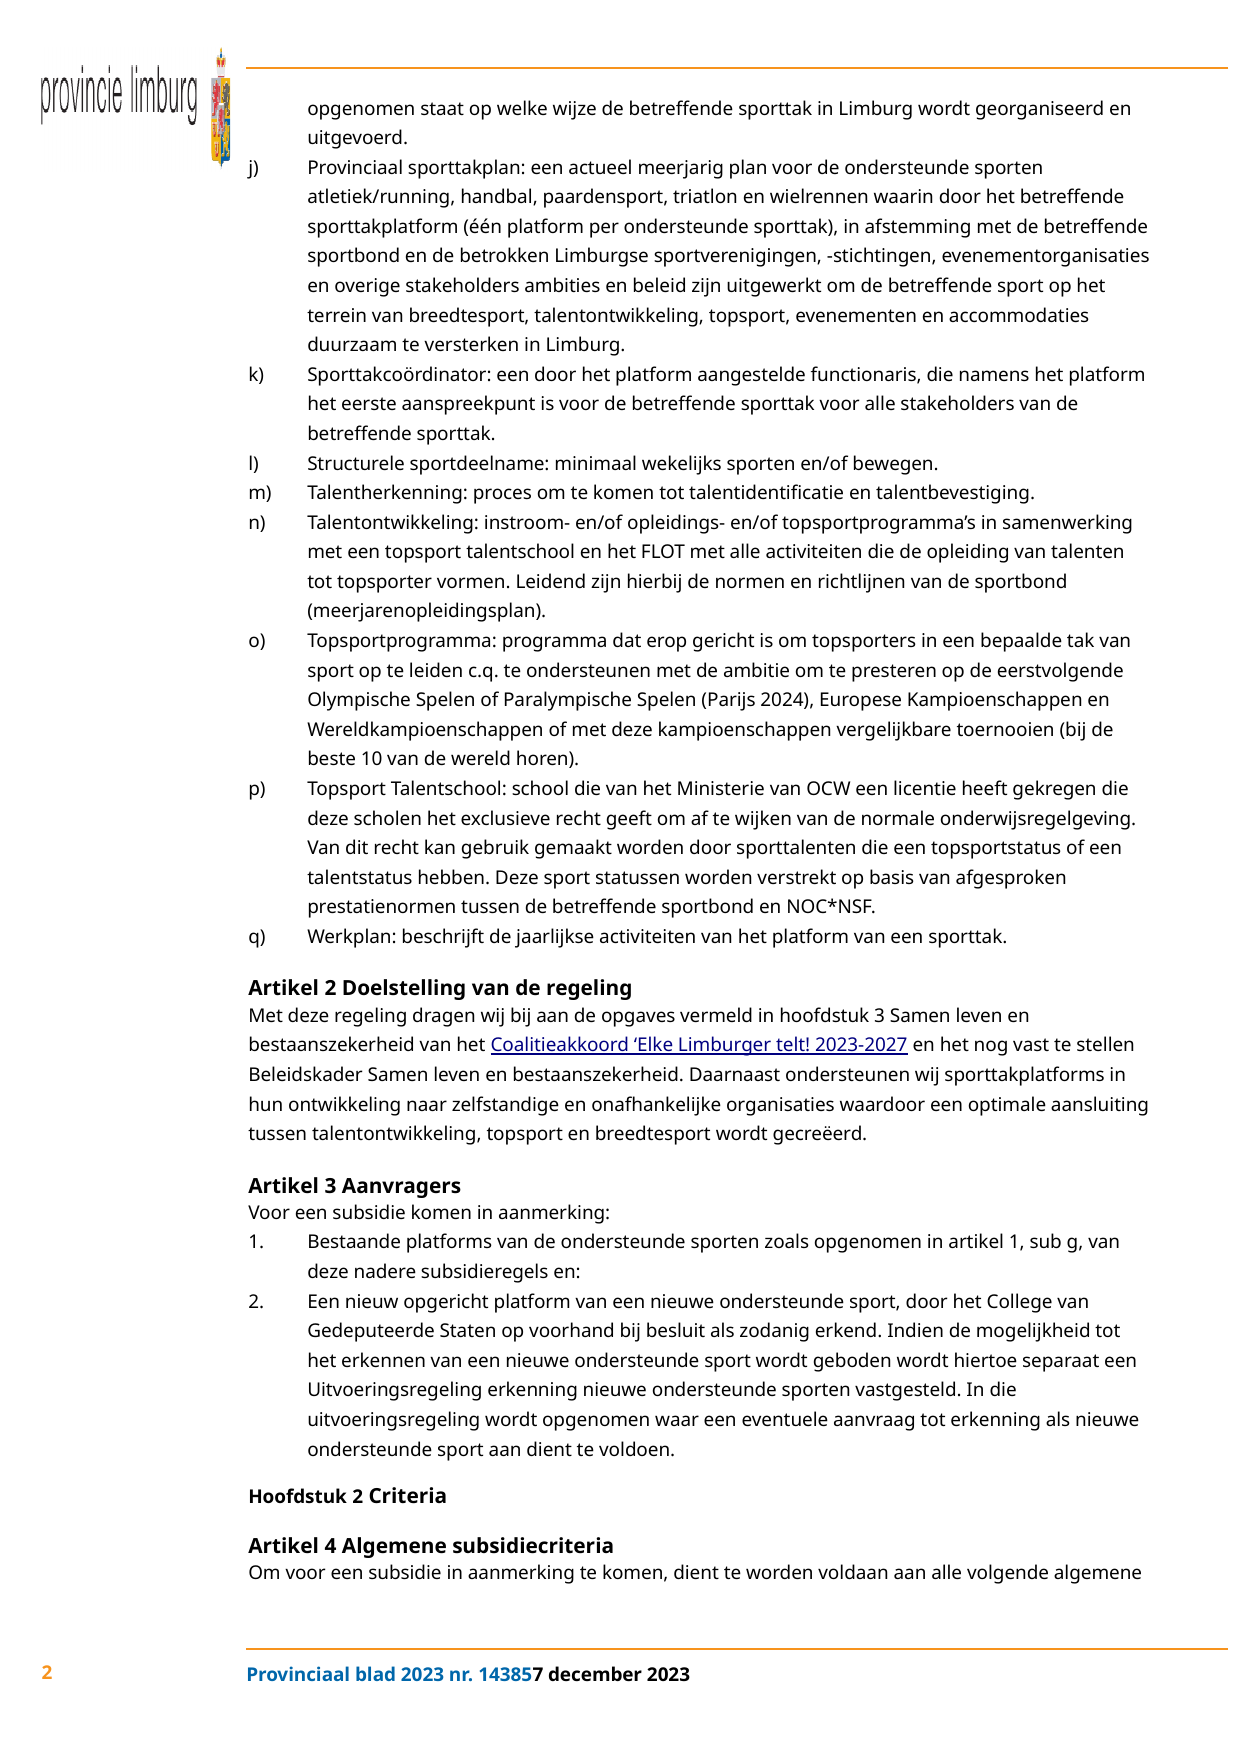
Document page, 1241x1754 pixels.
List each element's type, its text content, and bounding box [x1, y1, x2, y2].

list Bestaande platforms van de ondersteunde sporten zoals opgenomen in artikel 1, sub g, van deze nadere subsidieregels en: [248, 1229, 1152, 1284]
list Een nieuw opgericht platform van een nieuwe ondersteunde sport, door het College van Gedeputeerde Staten op voorhand bij besluit als zodanig erkend. Indien de mogelijkheid tot het erkennen van een nieuwe ondersteunde sport wordt geboden wordt hiertoe separaat een Uitvoeringsregeling erkenning nieuwe ondersteunde sporten vastgesteld. In die uitvoeringsregeling wordt opgenomen waar een eventuele aanvraag tot erkenning als nieuwe ondersteunde sport aan dient te voldoen. [248, 1288, 1152, 1462]
list Talentherkenning: proces om te komen tot talentidentificatie en talentbevestiging. [248, 479, 1152, 505]
text Artikel 2 Doelstelling van de regeling [248, 973, 1152, 1002]
list Werkplan: beschrijft de jaarlijkse activiteiten van het platform van een sporttak. [248, 923, 1152, 949]
text Met deze regeling dragen wij bij aan de opgaves vermeld in hoofdstuk 3 Samen leven en bestaanszekerheid van het Coalitieakkoord ‘Elke Limburger telt! 2023-2027 en het nog vast te stellen Beleidskader Samen leven en bestaanszekerheid. Daarnaast ondersteunen wij sporttakplatforms in hun ontwikkeling naar zelfstandige en onafhankelijke organisaties waardoor een optimale aansluiting tussen talentontwikkeling, topsport en breedtesport wordt gecreëerd. [248, 1002, 1152, 1146]
picture [41, 47, 231, 172]
list Structurele sportdeelname: minimaal wekelijks sporten en/of bewegen. [248, 450, 1152, 476]
text Artikel 3 Aanvragers [248, 1171, 1152, 1199]
text Voor een subsidie komen in aanmerking: [248, 1199, 1152, 1225]
text Artikel 4 Algemene subsidiecriteria [248, 1531, 1152, 1559]
list Talentontwikkeling: instroom- en/of opleidings- en/of topsportprogramma’s in samenwerking met een topsport talentschool en het FLOT met alle activiteiten die de opleiding van talenten tot topsporter vormen. Leidend zijn hierbij de normen en richtlijnen van de sportbond (meerjarenopleidingsplan). [248, 509, 1152, 623]
list Provinciaal sporttakplan: een actueel meerjarig plan voor de ondersteunde sporten atletiek/running, handbal, paardensport, triatlon en wielrennen waarin door het betreffende sporttakplatform (één platform per ondersteunde sporttak), in afstemming met de betreffende sportbond en de betrokken Limburgse sportverenigingen, -stichtingen, evenementorganisaties en overige stakeholders ambities en beleid zijn uitgewerkt om de betreffende sport op het terrein van breedtesport, talentontwikkeling, topsport, evenementen en accommodaties duurzaam te versterken in Limburg. [248, 154, 1152, 357]
list Topsport Talentschool: school die van het Ministerie van OCW een licentie heeft gekregen die deze scholen het exclusieve recht geeft om af te wijken van de normale onderwijsregelgeving. Van dit recht kan gebruik gemaakt worden door sporttalenten die een topsportstatus of een talentstatus hebben. Deze sport statussen worden verstrekt op basis van afgesproken prestatienormen tussen de betreffende sportbond en NOC*NSF. [248, 775, 1152, 919]
text Om voor een subsidie in aanmerking te komen, dient te worden voldaan aan alle volgende algemene [248, 1559, 1152, 1585]
list opgenomen staat op welke wijze de betreffende sporttak in Limburg wordt georganiseerd en uitgevoerd. [248, 95, 1152, 150]
list Sporttakcoördinator: een door het platform aangestelde functionaris, die namens het platform het eerste aanspreekpunt is voor de betreffende sporttak voor alle stakeholders van de betreffende sporttak. [248, 361, 1152, 446]
list Topsportprogramma: programma dat erop gericht is om topsporters in een bepaalde tak van sport op te leiden c.q. te ondersteunen met de ambitie om te presteren op de eerstvolgende Olympische Spelen of Paralympische Spelen (Parijs 2024), Europese Kampioenschappen en Wereldkampioenschappen of met deze kampioenschappen vergelijkbare toernooien (bij de beste 10 van de wereld horen). [248, 627, 1152, 771]
text Hoofdstuk 2 Criteria [248, 1481, 1152, 1510]
